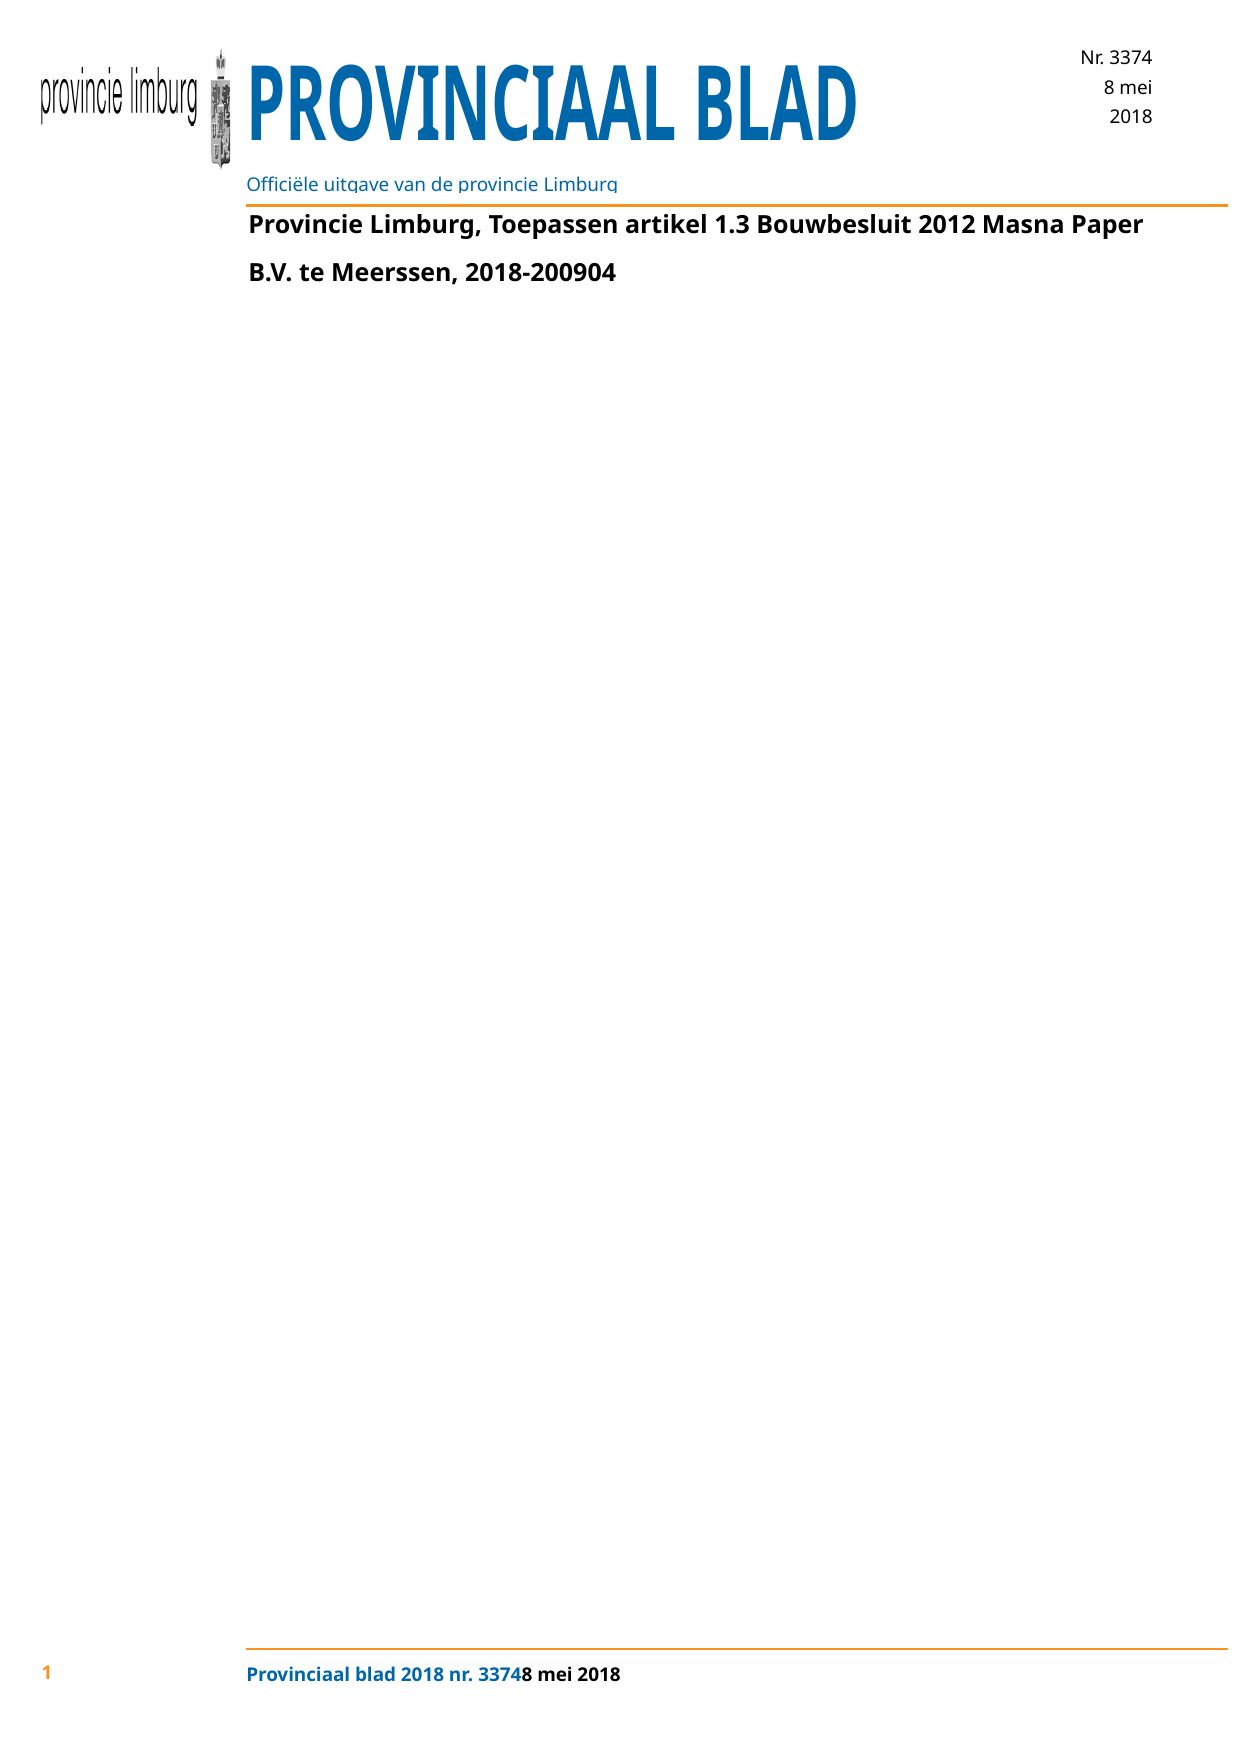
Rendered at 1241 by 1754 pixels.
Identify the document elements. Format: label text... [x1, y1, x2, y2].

picture [41, 47, 231, 172]
text Provincie Limburg, Toepassen artikel 1.3 Bouwbesluit 2012 Masna Paper B.V. te Meerssen, 2018-200904 [248, 207, 1152, 288]
